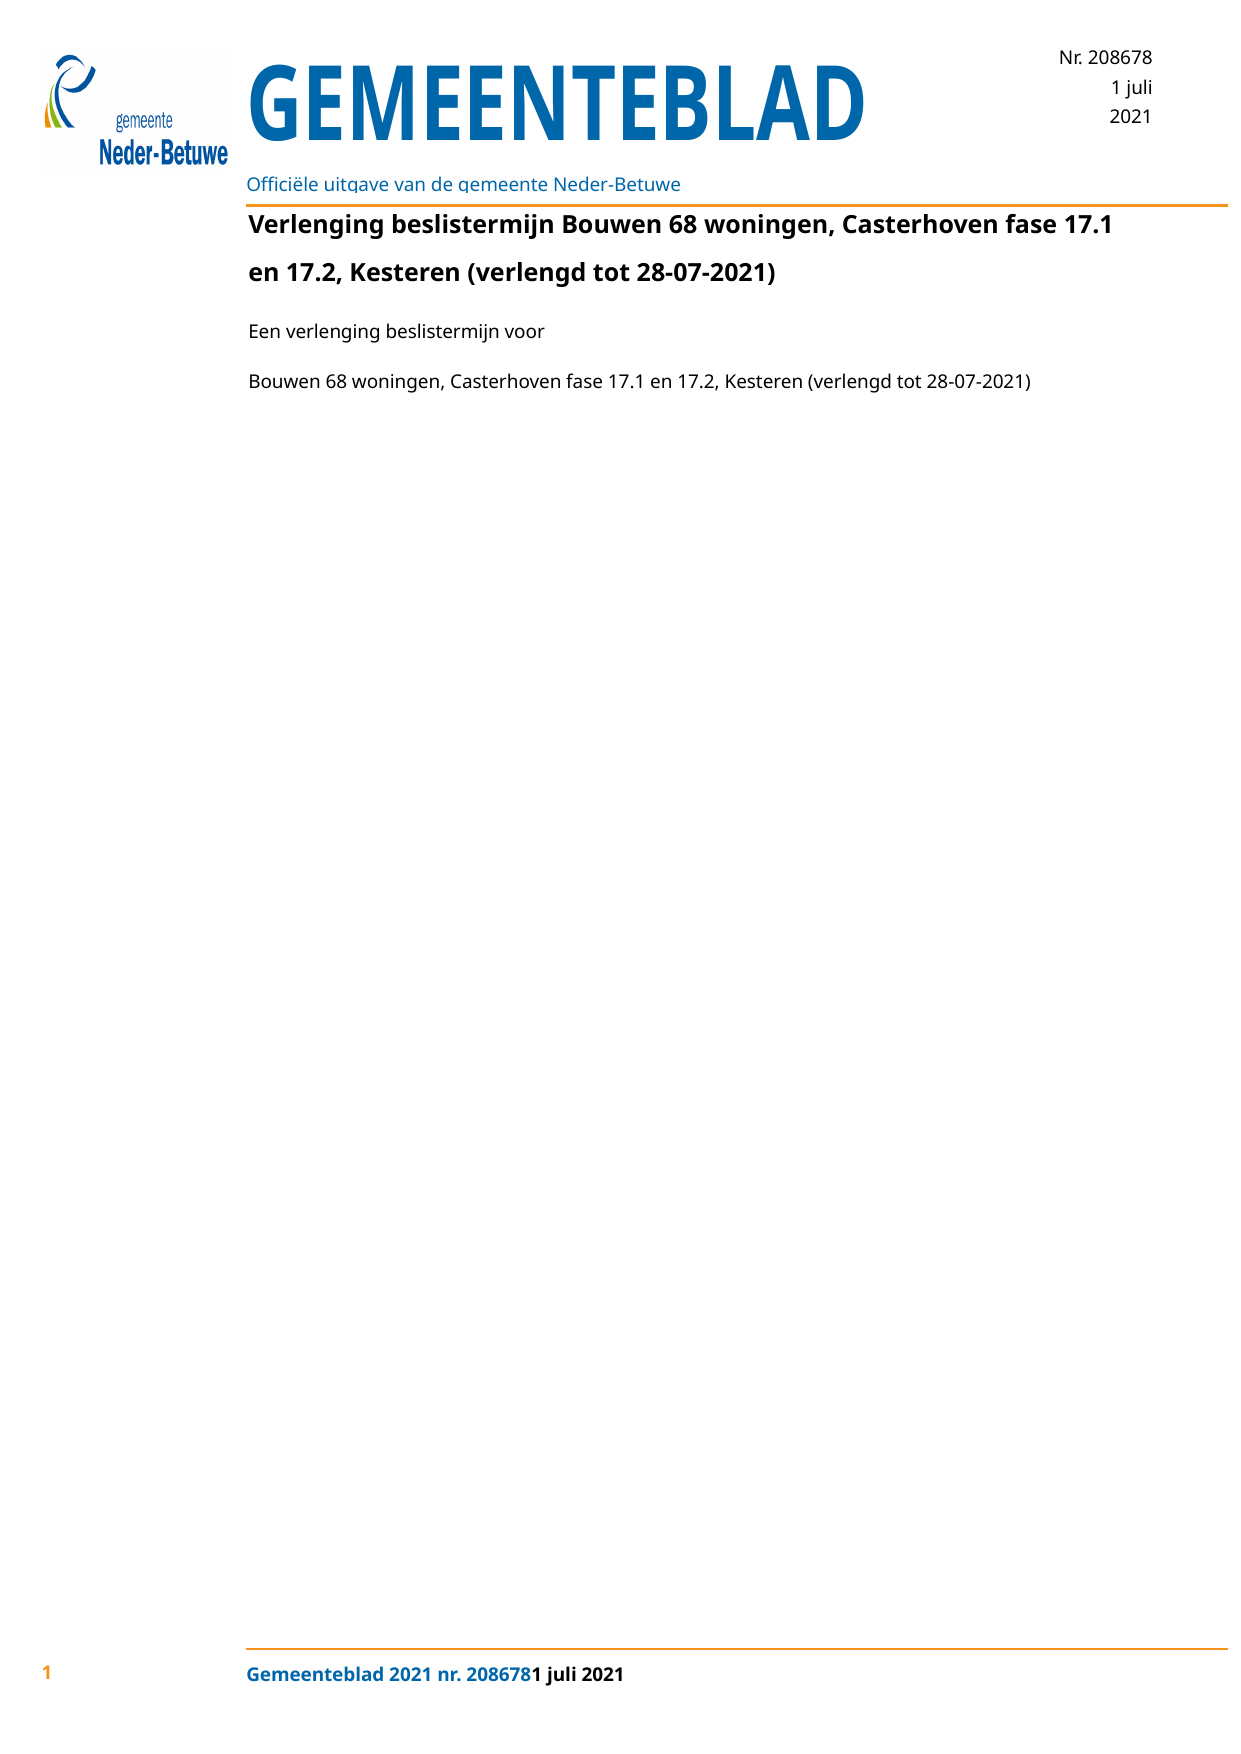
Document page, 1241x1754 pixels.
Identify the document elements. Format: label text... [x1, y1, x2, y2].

text Verlenging beslistermijn Bouwen 68 woningen, Casterhoven fase 17.1 en 17.2, Kesteren (verlengd tot 28-07-2021) [248, 207, 1152, 288]
text Een verlenging beslistermijn voor [248, 318, 1152, 344]
text Bouwen 68 woningen, Casterhoven fase 17.1 en 17.2, Kesteren (verlengd tot 28-07-2021) [248, 368, 1152, 394]
picture [41, 47, 231, 172]
